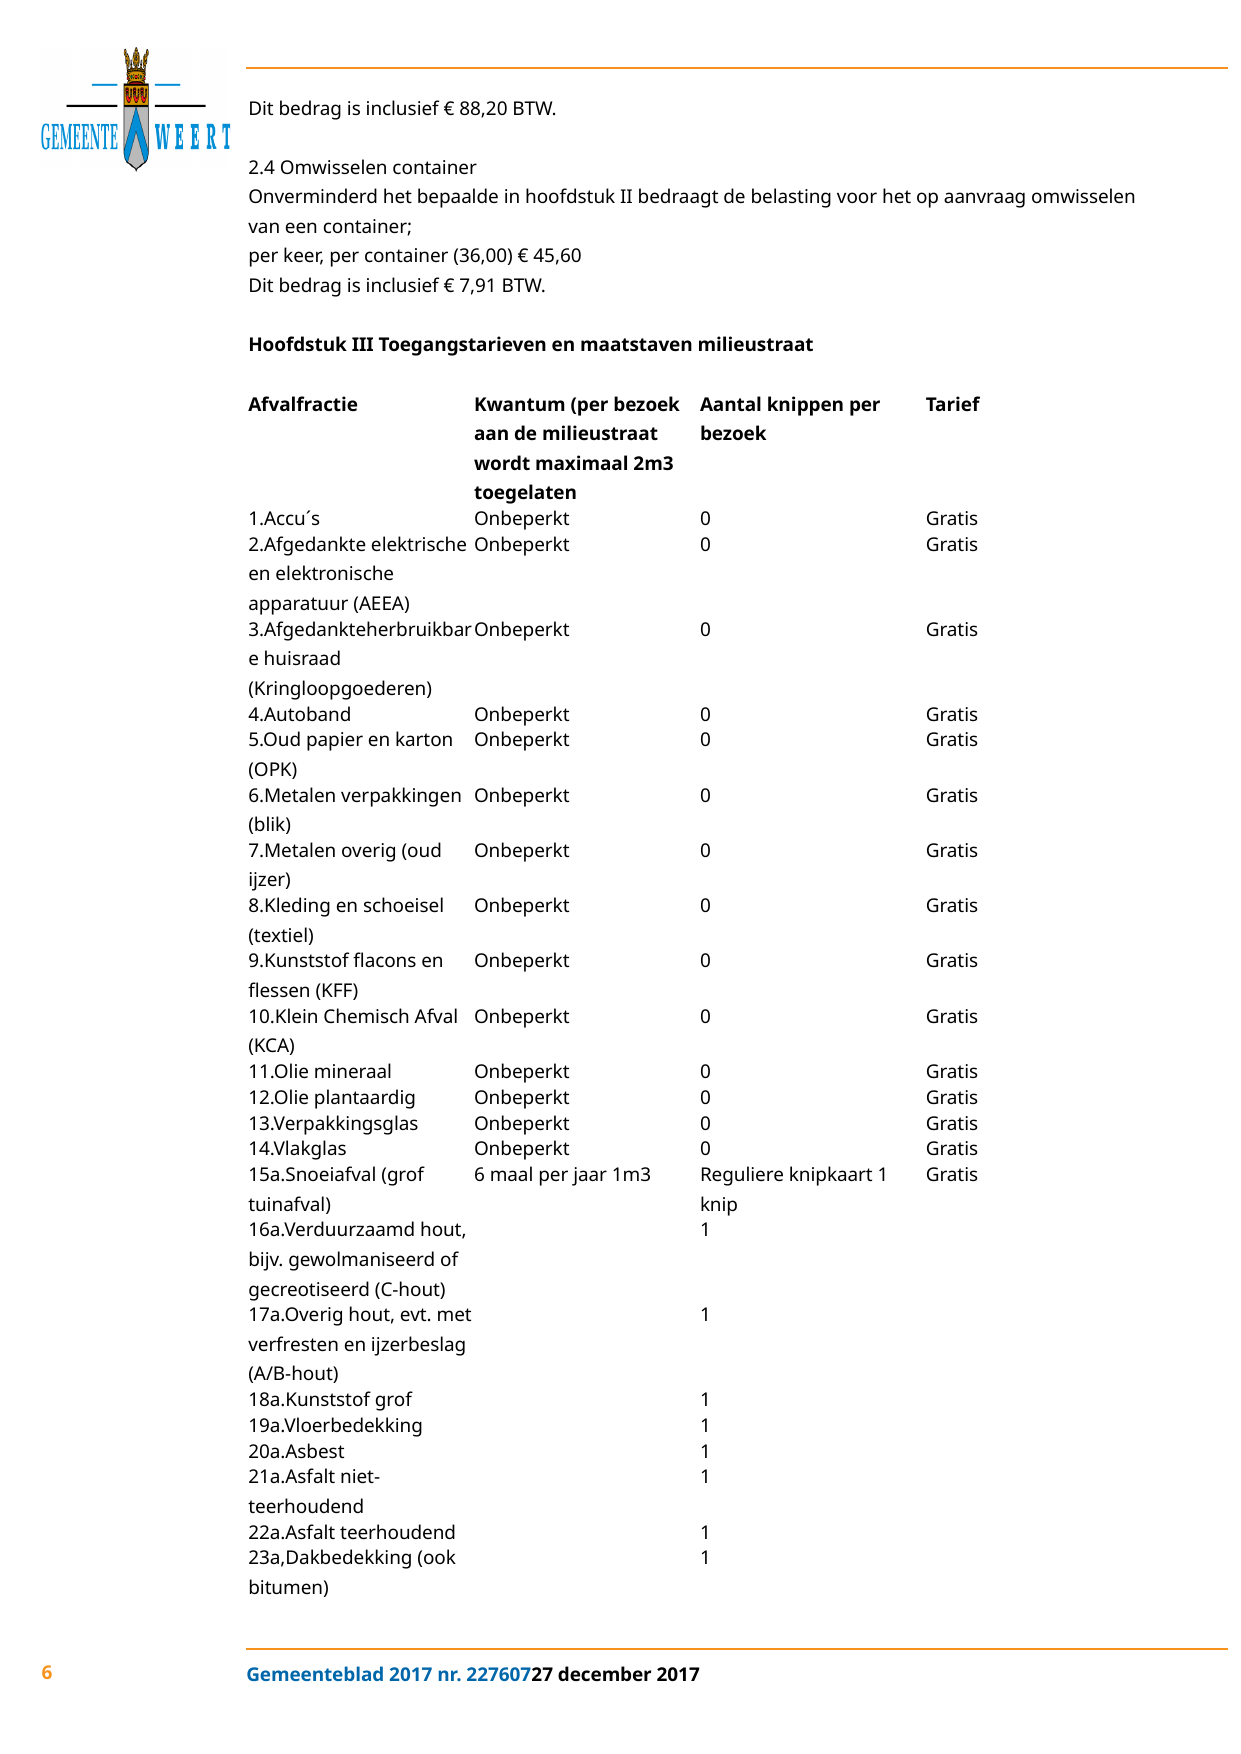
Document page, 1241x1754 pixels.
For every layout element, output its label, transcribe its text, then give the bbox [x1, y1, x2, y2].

text per keer, per container (36,00) € 45,60 [248, 243, 1152, 268]
table_cell [926, 1438, 1152, 1463]
table_cell Onbeperkt [474, 1058, 700, 1084]
table_cell [926, 1519, 1152, 1544]
table_cell 1 [700, 1438, 926, 1463]
table_cell 1 [700, 1519, 926, 1544]
table_cell Onbeperkt [474, 1003, 700, 1058]
table_cell 19a.Vloerbedekking [248, 1412, 474, 1438]
table_cell 6 maal per jaar 1m3 [474, 1161, 700, 1217]
table_cell Gratis [926, 531, 1152, 616]
table_cell Onbeperkt [474, 893, 700, 948]
table_cell 0 [700, 782, 926, 837]
table_cell Gratis [926, 782, 1152, 837]
table_cell Onbeperkt [474, 837, 700, 892]
table_header Aantal knippen per bezoek [700, 391, 926, 505]
table_cell 4.Autoband [248, 701, 474, 726]
table_cell 0 [700, 1110, 926, 1136]
table_cell 1 [700, 1412, 926, 1438]
table_cell 0 [700, 1003, 926, 1058]
table_cell [926, 1217, 1152, 1301]
picture [41, 47, 231, 172]
table_cell 0 [700, 1084, 926, 1110]
table_cell 17a.Overig hout, evt. met verfresten en ijzerbeslag (A/B-hout) [248, 1301, 474, 1386]
table_cell Onbeperkt [474, 616, 700, 701]
table_cell 8.Kleding en schoeisel (textiel) [248, 893, 474, 948]
table_cell 12.Olie plantaardig [248, 1084, 474, 1110]
table_cell Gratis [926, 1058, 1152, 1084]
table_cell [926, 1464, 1152, 1519]
table_cell 23a,Dakbedekking (ook bitumen) [248, 1545, 474, 1600]
table_cell 2.Afgedankte elektrische en elektronische apparatuur (AEEA) [248, 531, 474, 616]
table_header Kwantum (per bezoek aan de milieustraat wordt maximaal 2m3 toegelaten [474, 391, 700, 505]
table_cell 0 [700, 948, 926, 1003]
table_cell 0 [700, 616, 926, 701]
table_cell Onbeperkt [474, 1136, 700, 1161]
table_cell 1 [700, 1301, 926, 1386]
table_cell Gratis [926, 701, 1152, 726]
table_cell 11.Olie mineraal [248, 1058, 474, 1084]
table_cell [474, 1386, 700, 1412]
table_cell [926, 1545, 1152, 1600]
table_cell 14.Vlakglas [248, 1136, 474, 1161]
table_cell [474, 1217, 700, 1301]
table_cell 0 [700, 505, 926, 531]
table_cell 18a.Kunststof grof [248, 1386, 474, 1412]
table_cell 20a.Asbest [248, 1438, 474, 1463]
table_cell Reguliere knipkaart 1 knip [700, 1161, 926, 1217]
table_cell 0 [700, 1058, 926, 1084]
table_cell [474, 1545, 700, 1600]
text 2.4 Omwisselen container [248, 154, 1152, 180]
table_cell 22a.Asfalt teerhoudend [248, 1519, 474, 1544]
table_cell Onbeperkt [474, 1084, 700, 1110]
table_cell Onbeperkt [474, 726, 700, 782]
table_cell Gratis [926, 893, 1152, 948]
table_cell Onbeperkt [474, 948, 700, 1003]
table_cell Gratis [926, 505, 1152, 531]
table_cell Gratis [926, 1003, 1152, 1058]
table_cell [926, 1386, 1152, 1412]
table_cell 13.Verpakkingsglas [248, 1110, 474, 1136]
text Dit bedrag is inclusief € 88,20 BTW. [248, 95, 1152, 121]
table_cell [474, 1412, 700, 1438]
table_header Tarief [926, 391, 1152, 505]
table_cell Onbeperkt [474, 782, 700, 837]
table_cell [926, 1412, 1152, 1438]
table_cell [474, 1301, 700, 1386]
table_cell 5.Oud papier en karton (OPK) [248, 726, 474, 782]
text Onverminderd het bepaalde in hoofdstuk II bedraagt de belasting voor het op aanvraag omwisselen van een container; [248, 183, 1152, 239]
table_cell [474, 1519, 700, 1544]
table_cell [926, 1301, 1152, 1386]
table_cell 16a.Verduurzaamd hout, bijv. gewolmaniseerd of gecreotiseerd (C-hout) [248, 1217, 474, 1301]
table_cell Gratis [926, 1136, 1152, 1161]
table_cell Gratis [926, 1110, 1152, 1136]
table_cell 3.Afgedankteherbruikbare huisraad (Kringloopgoederen) [248, 616, 474, 701]
table_cell Onbeperkt [474, 531, 700, 616]
table_header Afvalfractie [248, 391, 474, 505]
table_cell Gratis [926, 726, 1152, 782]
table_cell Gratis [926, 616, 1152, 701]
table_cell 10.Klein Chemisch Afval (KCA) [248, 1003, 474, 1058]
table_cell 21a.Asfalt niet-teerhoudend [248, 1464, 474, 1519]
table_cell 1.Accu´s [248, 505, 474, 531]
table_cell Onbeperkt [474, 1110, 700, 1136]
table_cell Gratis [926, 1161, 1152, 1217]
table_cell Onbeperkt [474, 701, 700, 726]
text Hoofdstuk III Toegangstarieven en maatstaven milieustraat [248, 331, 1152, 357]
table_cell 0 [700, 1136, 926, 1161]
table_cell 1 [700, 1386, 926, 1412]
table_cell Gratis [926, 1084, 1152, 1110]
table_cell 6.Metalen verpakkingen (blik) [248, 782, 474, 837]
table_cell Gratis [926, 837, 1152, 892]
table_cell [474, 1464, 700, 1519]
table_cell 0 [700, 531, 926, 616]
text Dit bedrag is inclusief € 7,91 BTW. [248, 272, 1152, 298]
table_cell 0 [700, 701, 926, 726]
table_cell 0 [700, 893, 926, 948]
table_cell 15a.Snoeiafval (grof tuinafval) [248, 1161, 474, 1217]
table_cell 7.Metalen overig (oud ijzer) [248, 837, 474, 892]
table_cell 1 [700, 1217, 926, 1301]
table_cell Onbeperkt [474, 505, 700, 531]
table_cell 0 [700, 837, 926, 892]
table_cell [474, 1438, 700, 1463]
table_cell 9.Kunststof flacons en flessen (KFF) [248, 948, 474, 1003]
table_cell 1 [700, 1464, 926, 1519]
table_cell 0 [700, 726, 926, 782]
table_cell 1 [700, 1545, 926, 1600]
table_cell Gratis [926, 948, 1152, 1003]
